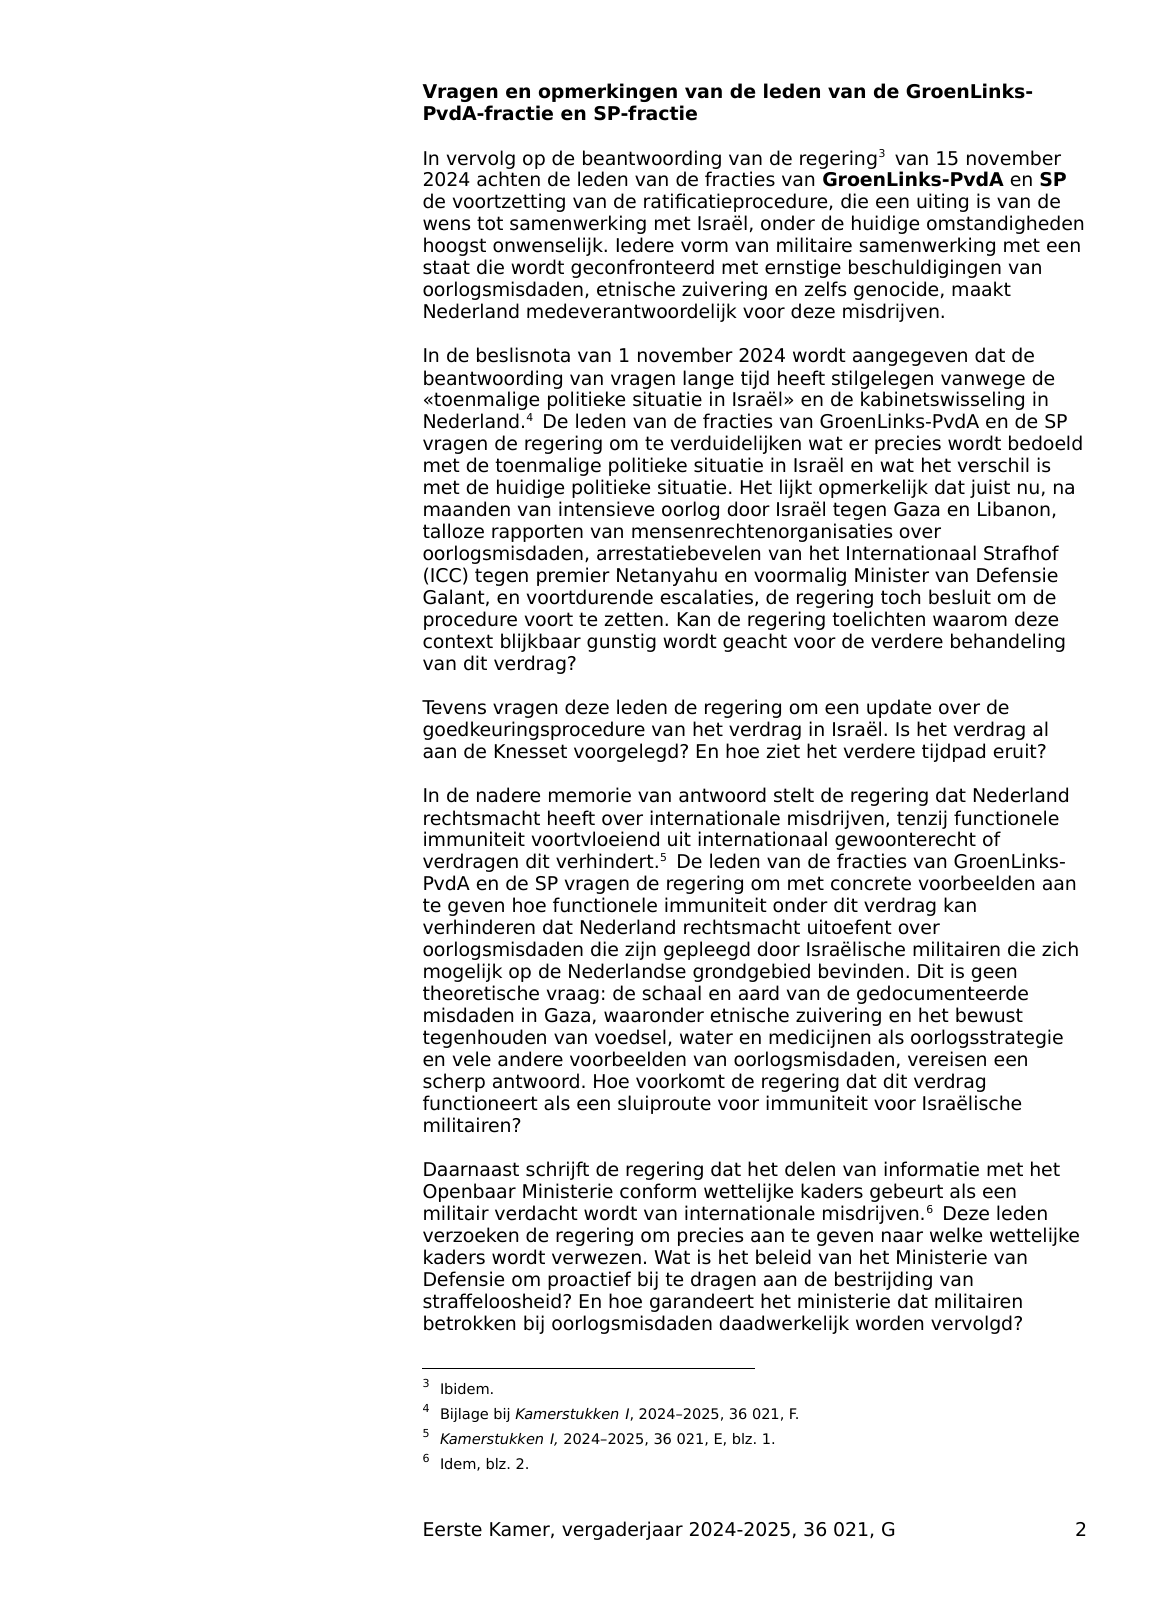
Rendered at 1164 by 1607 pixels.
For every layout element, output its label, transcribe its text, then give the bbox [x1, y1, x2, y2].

text In de nadere memorie van antwoord stelt de regering dat Nederland rechtsmacht heeft over internationale misdrijven, tenzij functionele immuniteit voortvloeiend uit internationaal gewoonterecht of verdragen dit verhindert. De leden van de fracties van GroenLinks-PvdA en de SP vragen de regering om met concrete voorbeelden aan te geven hoe functionele immuniteit onder dit verdrag kan verhinderen dat Nederland rechtsmacht uitoefent over oorlogsmisdaden die zijn gepleegd door Israëlische militairen die zich mogelijk op de Nederlandse grondgebied bevinden. Dit is geen theoretische vraag: de schaal en aard van de gedocumenteerde misdaden in Gaza, waaronder etnische zuivering en het bewust tegenhouden van voedsel, water en medicijnen als oorlogsstrategie en vele andere voorbeelden van oorlogsmisdaden, vereisen een scherp antwoord. Hoe voorkomt de regering dat dit verdrag functioneert als een sluiproute voor immuniteit voor Israëlische militairen? [422, 785, 1087, 1137]
subtitle Vragen en opmerkingen van de leden van de GroenLinks-PvdA-fractie en SP-fractie [422, 81, 1087, 125]
text Idem, blz. 2. [422, 1452, 1087, 1474]
text Tevens vragen deze leden de regering om een update over de goedkeuringsprocedure van het verdrag in Israël. Is het verdrag al aan de Knesset voorgelegd? En hoe ziet het verdere tijdpad eruit? [422, 697, 1087, 763]
text In de beslisnota van 1 november 2024 wordt aangegeven dat de beantwoording van vragen lange tijd heeft stilgelegen vanwege de «toenmalige politieke situatie in Israël» en de kabinetswisseling in Nederland. De leden van de fracties van GroenLinks-PvdA en de SP vragen de regering om te verduidelijken wat er precies wordt bedoeld met de toenmalige politieke situatie in Israël en wat het verschil is met de huidige politieke situatie. Het lijkt opmerkelijk dat juist nu, na maanden van intensieve oorlog door Israël tegen Gaza en Libanon, talloze rapporten van mensenrechtenorganisaties over oorlogsmisdaden, arrestatiebevelen van het Internationaal Strafhof (ICC) tegen premier Netanyahu en voormalig Minister van Defensie Galant, en voortdurende escalaties, de regering toch besluit om de procedure voort te zetten. Kan de regering toelichten waarom deze context blijkbaar gunstig wordt geacht voor de verdere behandeling van dit verdrag? [422, 345, 1087, 675]
text Daarnaast schrijft de regering dat het delen van informatie met het Openbaar Ministerie conform wettelijke kaders gebeurt als een militair verdacht wordt van internationale misdrijven. Deze leden verzoeken de regering om precies aan te geven naar welke wettelijke kaders wordt verwezen. Wat is het beleid van het Ministerie van Defensie om proactief bij te dragen aan de bestrijding van straffeloosheid? En hoe garandeert het ministerie dat militairen betrokken bij oorlogsmisdaden daadwerkelijk worden vervolgd? [422, 1159, 1087, 1335]
text Kamerstukken I, 2024–2025, 36 021, E, blz. 1. [422, 1427, 1087, 1449]
text Ibidem. [422, 1377, 1087, 1399]
text In vervolg op de beantwoording van de regering van 15 november 2024 achten de leden van de fracties van GroenLinks-PvdA en SP de voortzetting van de ratificatieprocedure, die een uiting is van de wens tot samenwerking met Israël, onder de huidige omstandigheden hoogst onwenselijk. Iedere vorm van militaire samenwerking met een staat die wordt geconfronteerd met ernstige beschuldigingen van oorlogsmisdaden, etnische zuivering en zelfs genocide, maakt Nederland medeverantwoordelijk voor deze misdrijven. [422, 147, 1087, 323]
text Bijlage bij Kamerstukken I, 2024–2025, 36 021, F. [422, 1402, 1087, 1424]
